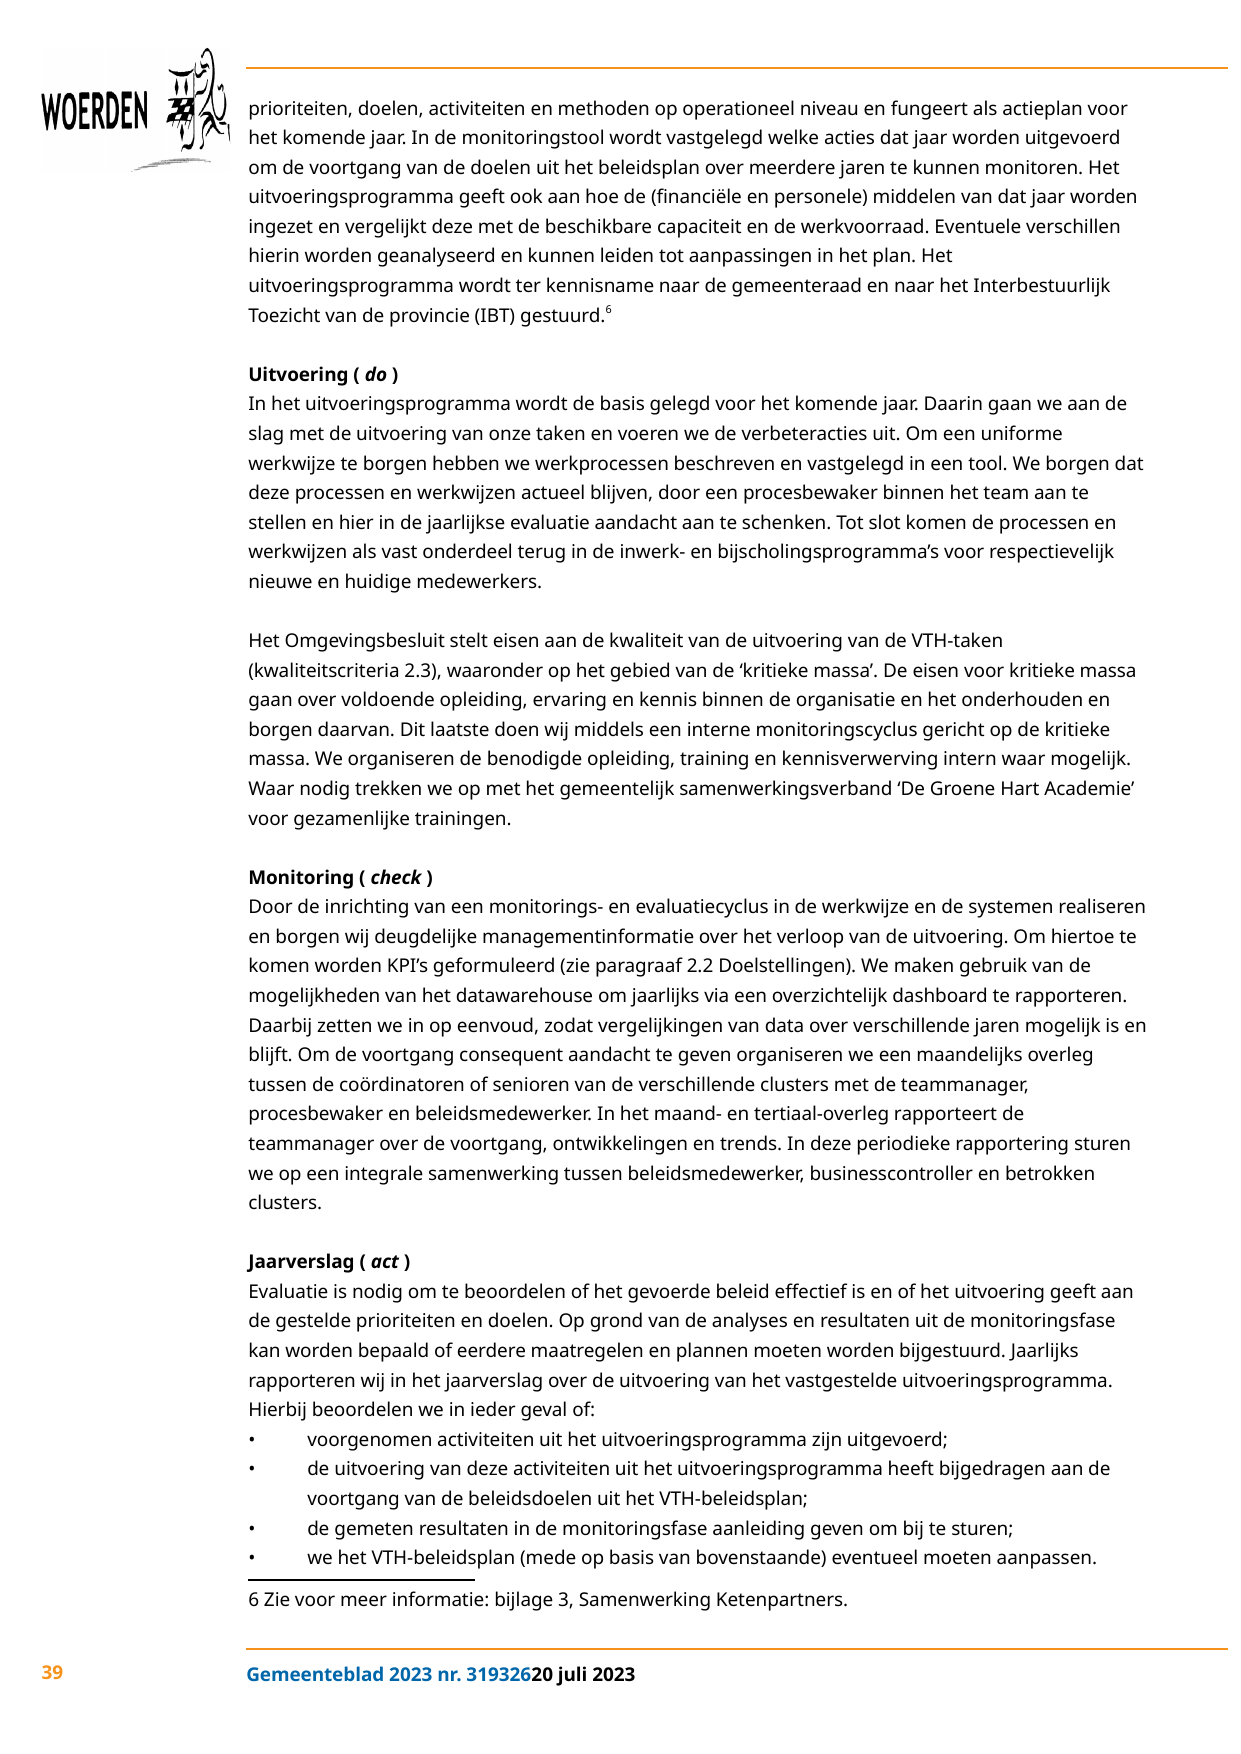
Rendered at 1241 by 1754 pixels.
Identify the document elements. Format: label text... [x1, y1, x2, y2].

list voorgenomen activiteiten uit het uitvoeringsprogramma zijn uitgevoerd; [248, 1426, 1152, 1452]
text Uitvoering ( do ) [248, 361, 1152, 387]
text Monitoring ( check ) [248, 864, 1152, 890]
text Evaluatie is nodig om te beoordelen of het gevoerde beleid effectief is en of het uitvoering geeft aan de gestelde prioriteiten en doelen. Op grond van de analyses en resultaten uit de monitoringsfase kan worden bepaald of eerdere maatregelen en plannen moeten worden bijgestuurd. Jaarlijks rapporteren wij in het jaarverslag over de uitvoering van het vastgestelde uitvoeringsprogramma. Hierbij beoordelen we in ieder geval of: [248, 1278, 1152, 1422]
list we het VTH-beleidsplan (mede op basis van bovenstaande) eventueel moeten aanpassen. [248, 1544, 1152, 1570]
text Jaarverslag ( act ) [248, 1248, 1152, 1274]
text Door de inrichting van een monitorings- en evaluatiecyclus in de werkwijze en de systemen realiseren en borgen wij deugdelijke managementinformatie over het verloop van de uitvoering. Om hiertoe te komen worden KPI’s geformuleerd (zie paragraaf 2.2 Doelstellingen). We maken gebruik van de mogelijkheden van het datawarehouse om jaarlijks via een overzichtelijk dashboard te rapporteren. Daarbij zetten we in op eenvoud, zodat vergelijkingen van data over verschillende jaren mogelijk is en blijft. Om de voortgang consequent aandacht te geven organiseren we een maandelijks overleg tussen de coördinatoren of senioren van de verschillende clusters met de teammanager, procesbewaker en beleidsmedewerker. In het maand- en tertiaal-overleg rapporteert de teammanager over de voortgang, ontwikkelingen en trends. In deze periodieke rapportering sturen we op een integrale samenwerking tussen beleidsmedewerker, businesscontroller en betrokken clusters. [248, 893, 1152, 1215]
text prioriteiten, doelen, activiteiten en methoden op operationeel niveau en fungeert als actieplan voor het komende jaar. In de monitoringstool wordt vastgelegd welke acties dat jaar worden uitgevoerd om de voortgang van de doelen uit het beleidsplan over meerdere jaren te kunnen monitoren. Het uitvoeringsprogramma geeft ook aan hoe de (financiële en personele) middelen van dat jaar worden ingezet en vergelijkt deze met de beschikbare capaciteit en de werkvoorraad. Eventuele verschillen hierin worden geanalyseerd en kunnen leiden tot aanpassingen in het plan. Het uitvoeringsprogramma wordt ter kennisname naar de gemeenteraad en naar het Interbestuurlijk Toezicht van de provincie (IBT) gestuurd. [248, 95, 1152, 328]
picture [41, 47, 231, 172]
list de gemeten resultaten in de monitoringsfase aanleiding geven om bij te sturen; [248, 1515, 1152, 1541]
text In het uitvoeringsprogramma wordt de basis gelegd voor het komende jaar. Daarin gaan we aan de slag met de uitvoering van onze taken en voeren we de verbeteracties uit. Om een uniforme werkwijze te borgen hebben we werkprocessen beschreven en vastgelegd in een tool. We borgen dat deze processen en werkwijzen actueel blijven, door een procesbewaker binnen het team aan te stellen en hier in de jaarlijkse evaluatie aandacht aan te schenken. Tot slot komen de processen en werkwijzen als vast onderdeel terug in de inwerk- en bijscholingsprogramma’s voor respectievelijk nieuwe en huidige medewerkers. [248, 391, 1152, 594]
text Zie voor meer informatie: bijlage 3, Samenwerking Ketenpartners. [248, 1586, 1152, 1612]
list de uitvoering van deze activiteiten uit het uitvoeringsprogramma heeft bijgedragen aan de voortgang van de beleidsdoelen uit het VTH-beleidsplan; [248, 1456, 1152, 1511]
text Het Omgevingsbesluit stelt eisen aan de kwaliteit van de uitvoering van de VTH-taken (kwaliteitscriteria 2.3), waaronder op het gebied van de ‘kritieke massa’. De eisen voor kritieke massa gaan over voldoende opleiding, ervaring en kennis binnen de organisatie en het onderhouden en borgen daarvan. Dit laatste doen wij middels een interne monitoringscyclus gericht op de kritieke massa. We organiseren de benodigde opleiding, training en kennisverwerving intern waar mogelijk. Waar nodig trekken we op met het gemeentelijk samenwerkingsverband ‘De Groene Hart Academie’ voor gezamenlijke trainingen. [248, 627, 1152, 831]
